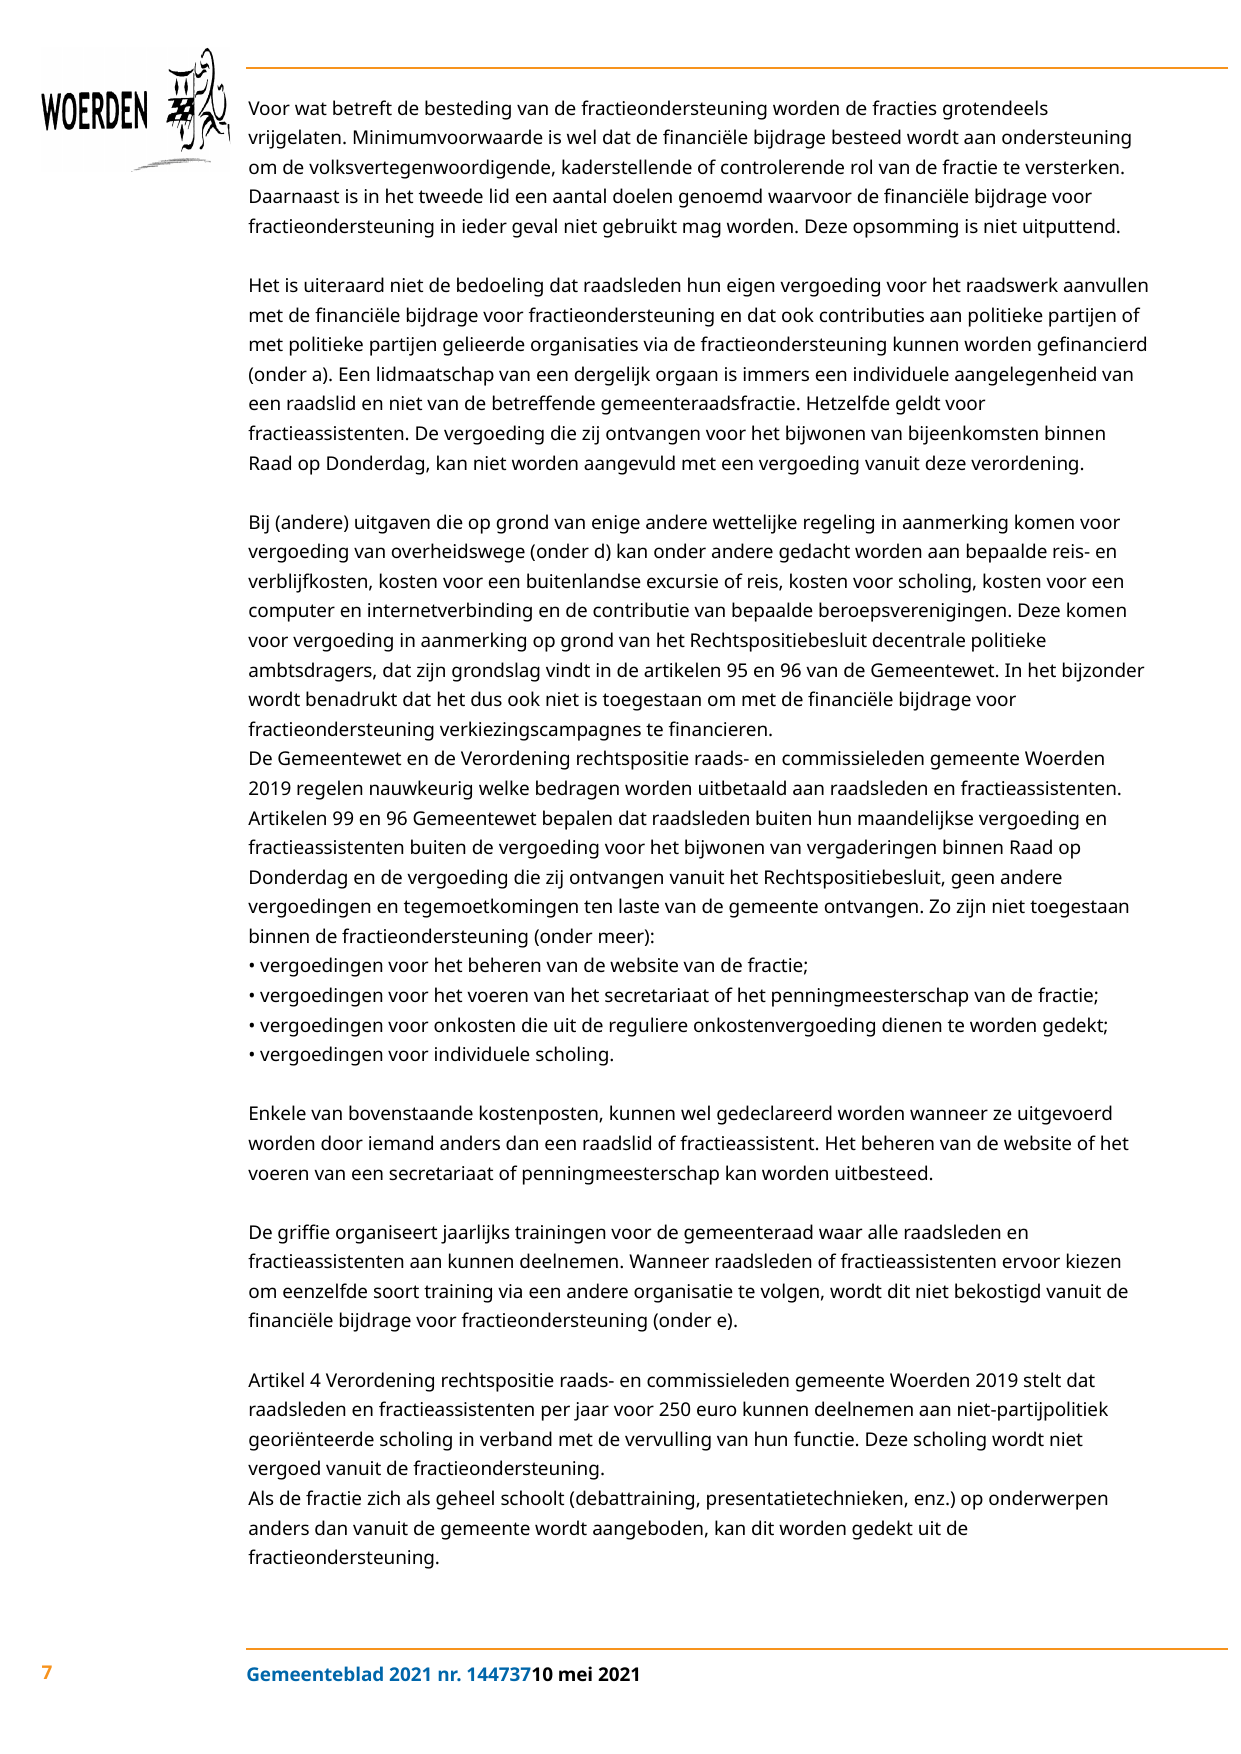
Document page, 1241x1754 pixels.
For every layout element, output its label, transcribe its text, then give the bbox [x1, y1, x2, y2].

text Bij (andere) uitgaven die op grond van enige andere wettelijke regeling in aanmerking komen voor vergoeding van overheidswege (onder d) kan onder andere gedacht worden aan bepaalde reis- en verblijfkosten, kosten voor een buitenlandse excursie of reis, kosten voor scholing, kosten voor een computer en internetverbinding en de contributie van bepaalde beroepsverenigingen. Deze komen voor vergoeding in aanmerking op grond van het Rechtspositiebesluit decentrale politieke ambtsdragers, dat zijn grondslag vindt in de artikelen 95 en 96 van de Gemeentewet. In het bijzonder wordt benadrukt dat het dus ook niet is toegestaan om met de financiële bijdrage voor fractieondersteuning verkiezingscampagnes te financieren. [248, 509, 1152, 742]
text Het is uiteraard niet de bedoeling dat raadsleden hun eigen vergoeding voor het raadswerk aanvullen met de financiële bijdrage voor fractieondersteuning en dat ook contributies aan politieke partijen of met politieke partijen gelieerde organisaties via de fractieondersteuning kunnen worden gefinancierd (onder a). Een lidmaatschap van een dergelijk orgaan is immers een individuele aangelegenheid van een raadslid en niet van de betreffende gemeenteraadsfractie. Hetzelfde geldt voor fractieassistenten. De vergoeding die zij ontvangen voor het bijwonen van bijeenkomsten binnen Raad op Donderdag, kan niet worden aangevuld met een vergoeding vanuit deze verordening. [248, 272, 1152, 476]
text Artikelen 99 en 96 Gemeentewet bepalen dat raadsleden buiten hun maandelijkse vergoeding en fractieassistenten buiten de vergoeding voor het bijwonen van vergaderingen binnen Raad op Donderdag en de vergoeding die zij ontvangen vanuit het Rechtspositiebesluit, geen andere vergoedingen en tegemoetkomingen ten laste van de gemeente ontvangen. Zo zijn niet toegestaan binnen de fractieondersteuning (onder meer): [248, 805, 1152, 949]
text • vergoedingen voor het beheren van de website van de fractie; [248, 953, 1152, 978]
text • vergoedingen voor onkosten die uit de reguliere onkostenvergoeding dienen te worden gedekt; [248, 1012, 1152, 1038]
text Enkele van bovenstaande kostenposten, kunnen wel gedeclareerd worden wanneer ze uitgevoerd worden door iemand anders dan een raadslid of fractieassistent. Het beheren van de website of het voeren van een secretariaat of penningmeesterschap kan worden uitbesteed. [248, 1101, 1152, 1186]
text • vergoedingen voor het voeren van het secretariaat of het penningmeesterschap van de fractie; [248, 982, 1152, 1008]
picture [41, 47, 231, 172]
text Voor wat betreft de besteding van de fractieondersteuning worden de fracties grotendeels vrijgelaten. Minimumvoorwaarde is wel dat de financiële bijdrage besteed wordt aan ondersteuning om de volksvertegenwoordigende, kaderstellende of controlerende rol van de fractie te versterken. Daarnaast is in het tweede lid een aantal doelen genoemd waarvoor de financiële bijdrage voor fractieondersteuning in ieder geval niet gebruikt mag worden. Deze opsomming is niet uitputtend. [248, 95, 1152, 239]
text De Gemeentewet en de Verordening rechtspositie raads- en commissieleden gemeente Woerden 2019 regelen nauwkeurig welke bedragen worden uitbetaald aan raadsleden en fractieassistenten. [248, 746, 1152, 801]
text Als de fractie zich als geheel schoolt (debattraining, presentatietechnieken, enz.) op onderwerpen anders dan vanuit de gemeente wordt aangeboden, kan dit worden gedekt uit de fractieondersteuning. [248, 1485, 1152, 1570]
text De griffie organiseert jaarlijks trainingen voor de gemeenteraad waar alle raadsleden en fractieassistenten aan kunnen deelnemen. Wanneer raadsleden of fractieassistenten ervoor kiezen om eenzelfde soort training via een andere organisatie te volgen, wordt dit niet bekostigd vanuit de financiële bijdrage voor fractieondersteuning (onder e). [248, 1219, 1152, 1333]
text • vergoedingen voor individuele scholing. [248, 1041, 1152, 1067]
text Artikel 4 Verordening rechtspositie raads- en commissieleden gemeente Woerden 2019 stelt dat raadsleden en fractieassistenten per jaar voor 250 euro kunnen deelnemen aan niet-partijpolitiek georiënteerde scholing in verband met de vervulling van hun functie. Deze scholing wordt niet vergoed vanuit de fractieondersteuning. [248, 1367, 1152, 1481]
